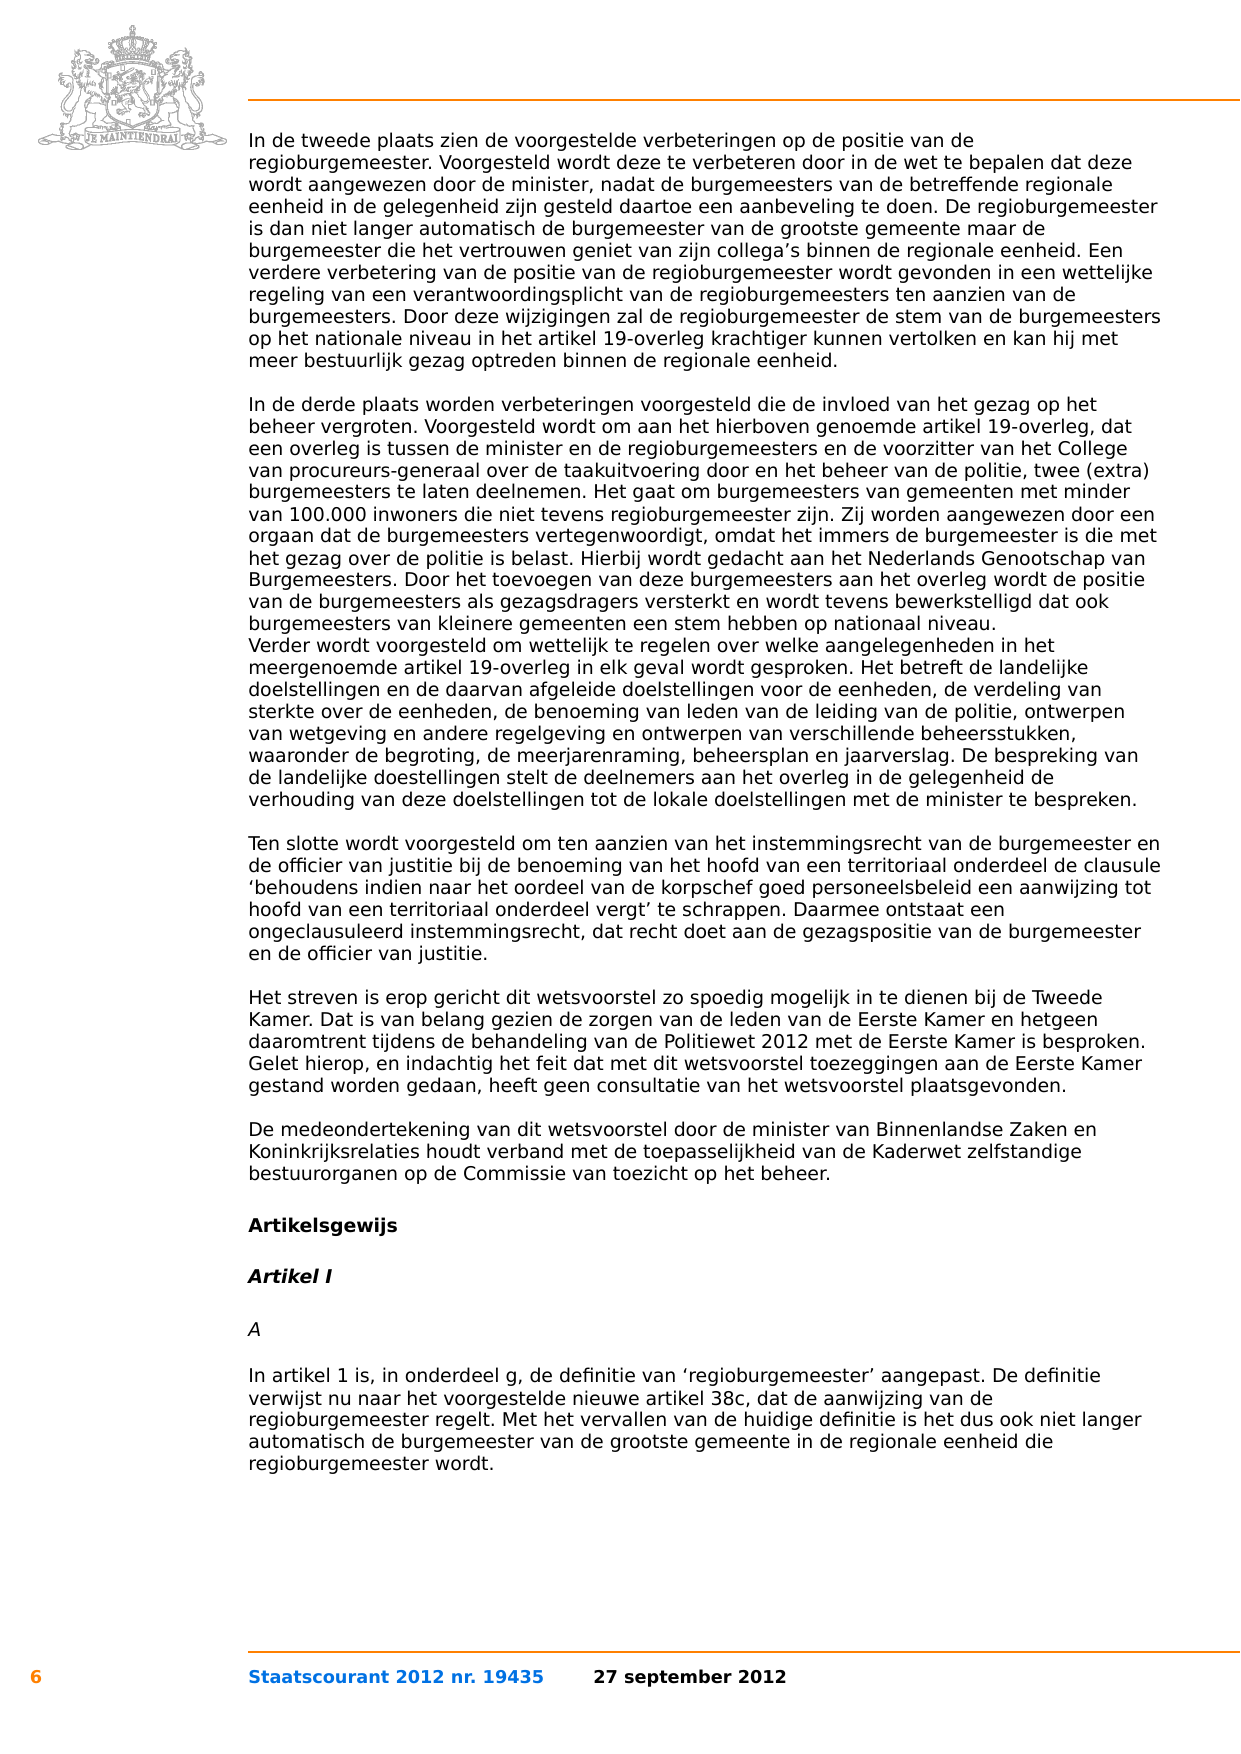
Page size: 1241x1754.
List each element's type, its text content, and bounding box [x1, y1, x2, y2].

text Verder wordt voorgesteld om wettelijk te regelen over welke aangelegenheden in het meergenoemde artikel 19-overleg in elk geval wordt gesproken. Het betreft de landelijke doelstellingen en de daarvan afgeleide doelstellingen voor de eenheden, de verdeling van sterkte over de eenheden, de benoeming van leden van de leiding van de politie, ontwerpen van wetgeving en andere regelgeving en ontwerpen van verschillende beheersstukken, waaronder de begroting, de meerjarenraming, beheersplan en jaarverslag. De bespreking van de landelijke doestellingen stelt de deelnemers aan het overleg in de gelegenheid de verhouding van deze doelstellingen tot de lokale doelstellingen met de minister te bespreken. [248, 635, 1163, 811]
subtitle Artikel I [248, 1266, 1163, 1288]
subtitle A [248, 1318, 1163, 1340]
picture [38, 25, 227, 150]
text De medeondertekening van dit wetsvoorstel door de minister van Binnenlandse Zaken en Koninkrijksrelaties houdt verband met de toepasselijkheid van de Kaderwet zelfstandige bestuurorganen op de Commissie van toezicht op het beheer. [248, 1118, 1163, 1184]
text In de tweede plaats zien de voorgestelde verbeteringen op de positie van de regioburgemeester. Voorgesteld wordt deze te verbeteren door in de wet te bepalen dat deze wordt aangewezen door de minister, nadat de burgemeesters van de betreffende regionale eenheid in de gelegenheid zijn gesteld daartoe een aanbeveling te doen. De regioburgemeester is dan niet langer automatisch de burgemeester van de grootste gemeente maar de burgemeester die het vertrouwen geniet van zijn collega’s binnen de regionale eenheid. Een verdere verbetering van de positie van de regioburgemeester wordt gevonden in een wettelijke regeling van een verantwoordingsplicht van de regioburgemeesters ten aanzien van de burgemeesters. Door deze wijzigingen zal de regioburgemeester de stem van de burgemeesters op het nationale niveau in het artikel 19-overleg krachtiger kunnen vertolken en kan hij met meer bestuurlijk gezag optreden binnen de regionale eenheid. [248, 130, 1163, 372]
text Ten slotte wordt voorgesteld om ten aanzien van het instemmingsrecht van de burgemeester en de officier van justitie bij de benoeming van het hoofd van een territoriaal onderdeel de clausule ‘behoudens indien naar het oordeel van de korpschef goed personeelsbeleid een aanwijzing tot hoofd van een territoriaal onderdeel vergt’ te schrappen. Daarmee ontstaat een ongeclausuleerd instemmingsrecht, dat recht doet aan de gezagspositie van de burgemeester en de officier van justitie. [248, 833, 1163, 965]
text In de derde plaats worden verbeteringen voorgesteld die de invloed van het gezag op het beheer vergroten. Voorgesteld wordt om aan het hierboven genoemde artikel 19-overleg, dat een overleg is tussen de minister en de regioburgemeesters en de voorzitter van het College van procureurs-generaal over de taakuitvoering door en het beheer van de politie, twee (extra) burgemeesters te laten deelnemen. Het gaat om burgemeesters van gemeenten met minder van 100.000 inwoners die niet tevens regioburgemeester zijn. Zij worden aangewezen door een orgaan dat de burgemeesters vertegenwoordigt, omdat het immers de burgemeester is die met het gezag over de politie is belast. Hierbij wordt gedacht aan het Nederlands Genootschap van Burgemeesters. Door het toevoegen van deze burgemeesters aan het overleg wordt de positie van de burgemeesters als gezagsdragers versterkt en wordt tevens bewerkstelligd dat ook burgemeesters van kleinere gemeenten een stem hebben op nationaal niveau. [248, 393, 1163, 635]
subtitle Artikelsgewijs [248, 1214, 1163, 1236]
text In artikel 1 is, in onderdeel g, de definitie van ‘regioburgemeester’ aangepast. De definitie verwijst nu naar het voorgestelde nieuwe artikel 38c, dat de aanwijzing van de regioburgemeester regelt. Met het vervallen van de huidige definitie is het dus ook niet langer automatisch de burgemeester van de grootste gemeente in de regionale eenheid die regioburgemeester wordt. [248, 1365, 1163, 1475]
text Het streven is erop gericht dit wetsvoorstel zo spoedig mogelijk in te dienen bij de Tweede Kamer. Dat is van belang gezien de zorgen van de leden van de Eerste Kamer en hetgeen daaromtrent tijdens de behandeling van de Politiewet 2012 met de Eerste Kamer is besproken. Gelet hierop, en indachtig het feit dat met dit wetsvoorstel toezeggingen aan de Eerste Kamer gestand worden gedaan, heeft geen consultatie van het wetsvoorstel plaatsgevonden. [248, 987, 1163, 1097]
